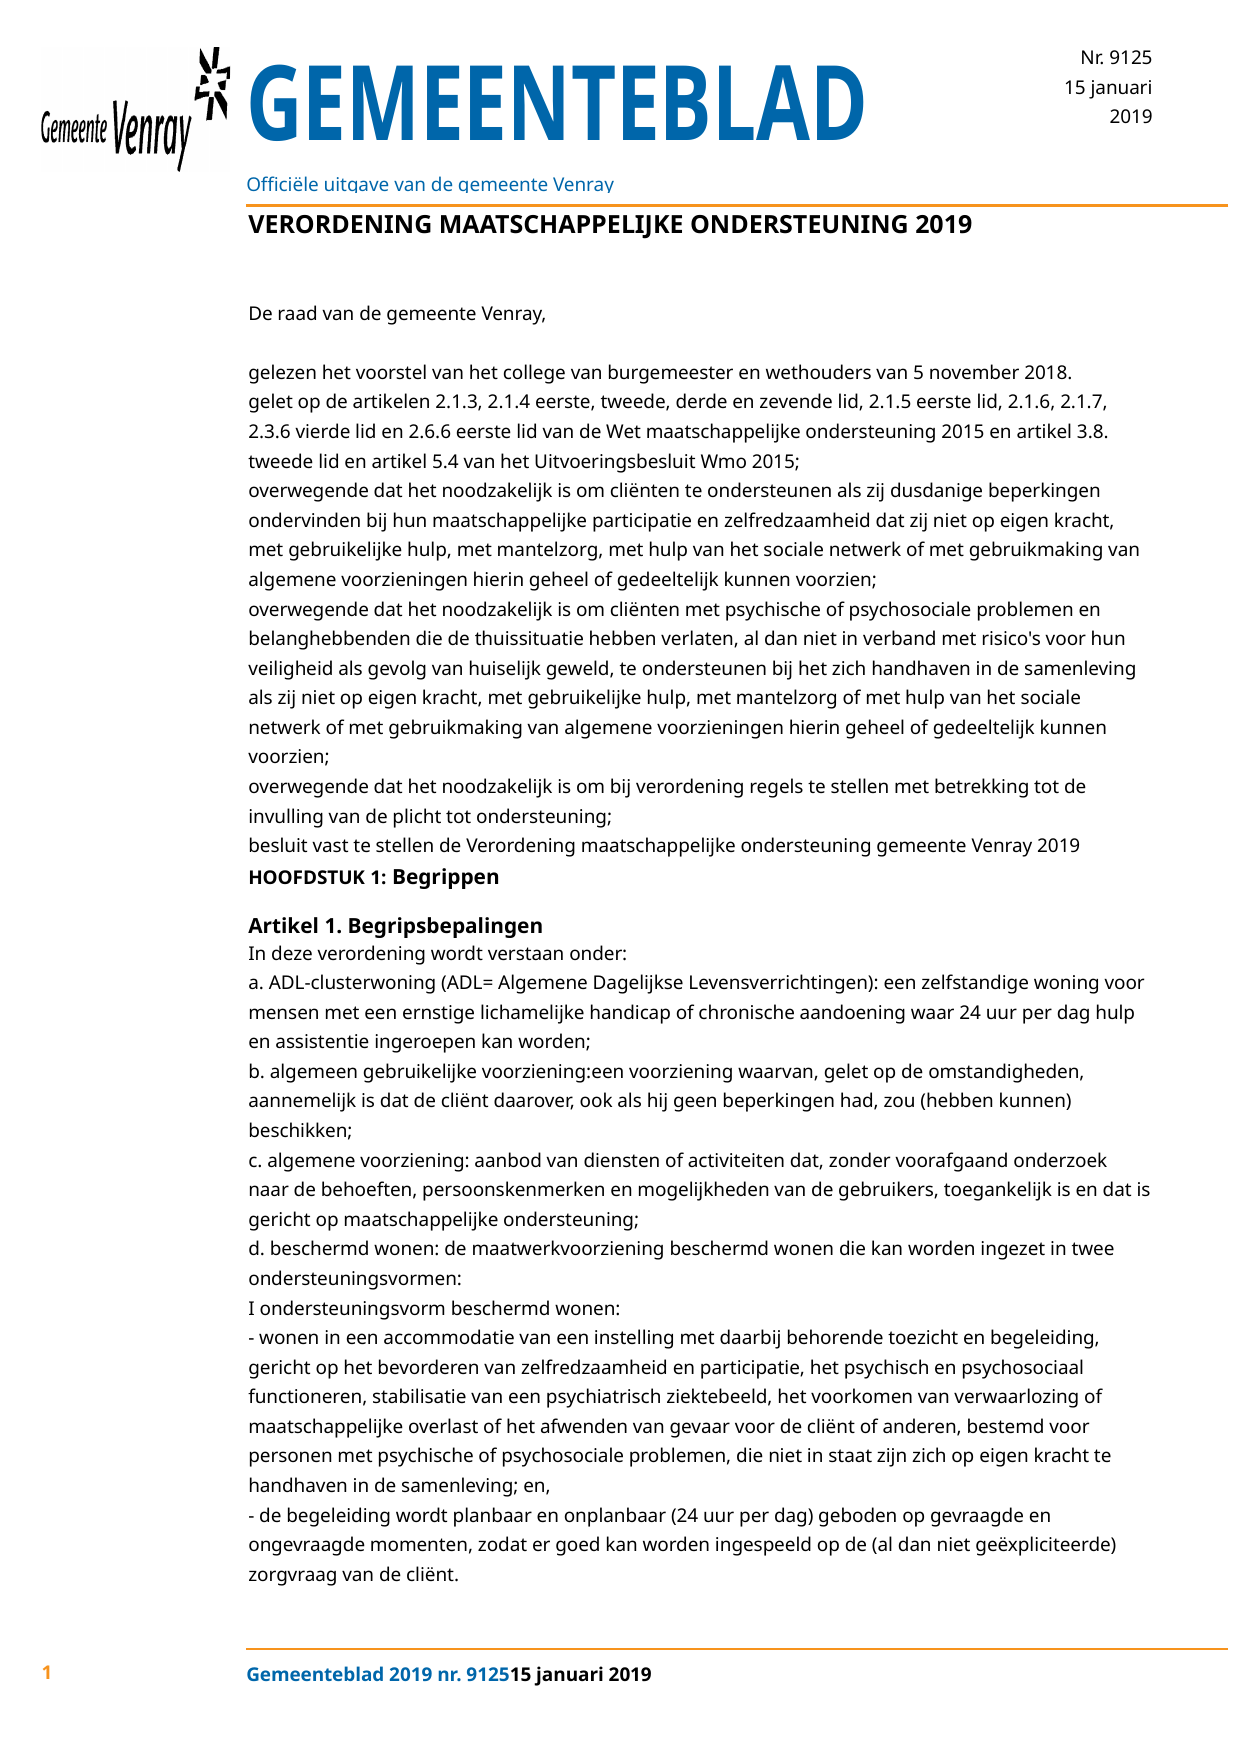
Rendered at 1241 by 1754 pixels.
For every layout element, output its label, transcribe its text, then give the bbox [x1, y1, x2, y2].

text VERORDENING MAATSCHAPPELIJKE ONDERSTEUNING 2019 [248, 207, 1152, 241]
text d. beschermd wonen: de maatwerkvoorziening beschermd wonen die kan worden ingezet in twee ondersteuningsvormen: [248, 1236, 1152, 1291]
text c. algemene voorziening: aanbod van diensten of activiteiten dat, zonder voorafgaand onderzoek naar de behoeften, persoonskenmerken en mogelijkheden van de gebruikers, toegankelijk is en dat is gericht op maatschappelijke ondersteuning; [248, 1147, 1152, 1232]
text I ondersteuningsvorm beschermd wonen: [248, 1295, 1152, 1320]
text gelet op de artikelen 2.1.3, 2.1.4 eerste, tweede, derde en zevende lid, 2.1.5 eerste lid, 2.1.6, 2.1.7, 2.3.6 vierde lid en 2.6.6 eerste lid van de Wet maatschappelijke ondersteuning 2015 en artikel 3.8. tweede lid en artikel 5.4 van het Uitvoeringsbesluit Wmo 2015; [248, 389, 1152, 473]
text gelezen het voorstel van het college van burgemeester en wethouders van 5 november 2018. [248, 359, 1152, 385]
text De raad van de gemeente Venray, [248, 300, 1152, 326]
text besluit vast te stellen de Verordening maatschappelijke ondersteuning gemeente Venray 2019 [248, 832, 1152, 858]
picture [41, 47, 231, 172]
text In deze verordening wordt verstaan onder: [248, 940, 1152, 965]
text overwegende dat het noodzakelijk is om bij verordening regels te stellen met betrekking tot de invulling van de plicht tot ondersteuning; [248, 773, 1152, 828]
text b. algemeen gebruikelijke voorziening:een voorziening waarvan, gelet op de omstandigheden, aannemelijk is dat de cliënt daarover, ook als hij geen beperkingen had, zou (hebben kunnen) beschikken; [248, 1058, 1152, 1143]
text Artikel 1. Begripsbepalingen [248, 911, 1152, 940]
text HOOFDSTUK 1: Begrippen [248, 862, 1152, 890]
text - wonen in een accommodatie van een instelling met daarbij behorende toezicht en begeleiding, gericht op het bevorderen van zelfredzaamheid en participatie, het psychisch en psychosociaal functioneren, stabilisatie van een psychiatrisch ziektebeeld, het voorkomen van verwaarlozing of maatschappelijke overlast of het afwenden van gevaar voor de cliënt of anderen, bestemd voor personen met psychische of psychosociale problemen, die niet in staat zijn zich op eigen kracht te handhaven in de samenleving; en, [248, 1324, 1152, 1498]
text a. ADL-clusterwoning (ADL= Algemene Dagelijkse Levensverrichtingen): een zelfstandige woning voor mensen met een ernstige lichamelijke handicap of chronische aandoening waar 24 uur per dag hulp en assistentie ingeroepen kan worden; [248, 969, 1152, 1054]
text overwegende dat het noodzakelijk is om cliënten met psychische of psychosociale problemen en belanghebbenden die de thuissituatie hebben verlaten, al dan niet in verband met risico's voor hun veiligheid als gevolg van huiselijk geweld, te ondersteunen bij het zich handhaven in de samenleving als zij niet op eigen kracht, met gebruikelijke hulp, met mantelzorg of met hulp van het sociale netwerk of met gebruikmaking van algemene voorzieningen hierin geheel of gedeeltelijk kunnen voorzien; [248, 596, 1152, 769]
text overwegende dat het noodzakelijk is om cliënten te ondersteunen als zij dusdanige beperkingen ondervinden bij hun maatschappelijke participatie en zelfredzaamheid dat zij niet op eigen kracht, met gebruikelijke hulp, met mantelzorg, met hulp van het sociale netwerk of met gebruikmaking van algemene voorzieningen hierin geheel of gedeeltelijk kunnen voorzien; [248, 477, 1152, 592]
text - de begeleiding wordt planbaar en onplanbaar (24 uur per dag) geboden op gevraagde en ongevraagde momenten, zodat er goed kan worden ingespeeld op de (al dan niet geëxpliciteerde) zorgvraag van de cliënt. [248, 1502, 1152, 1587]
